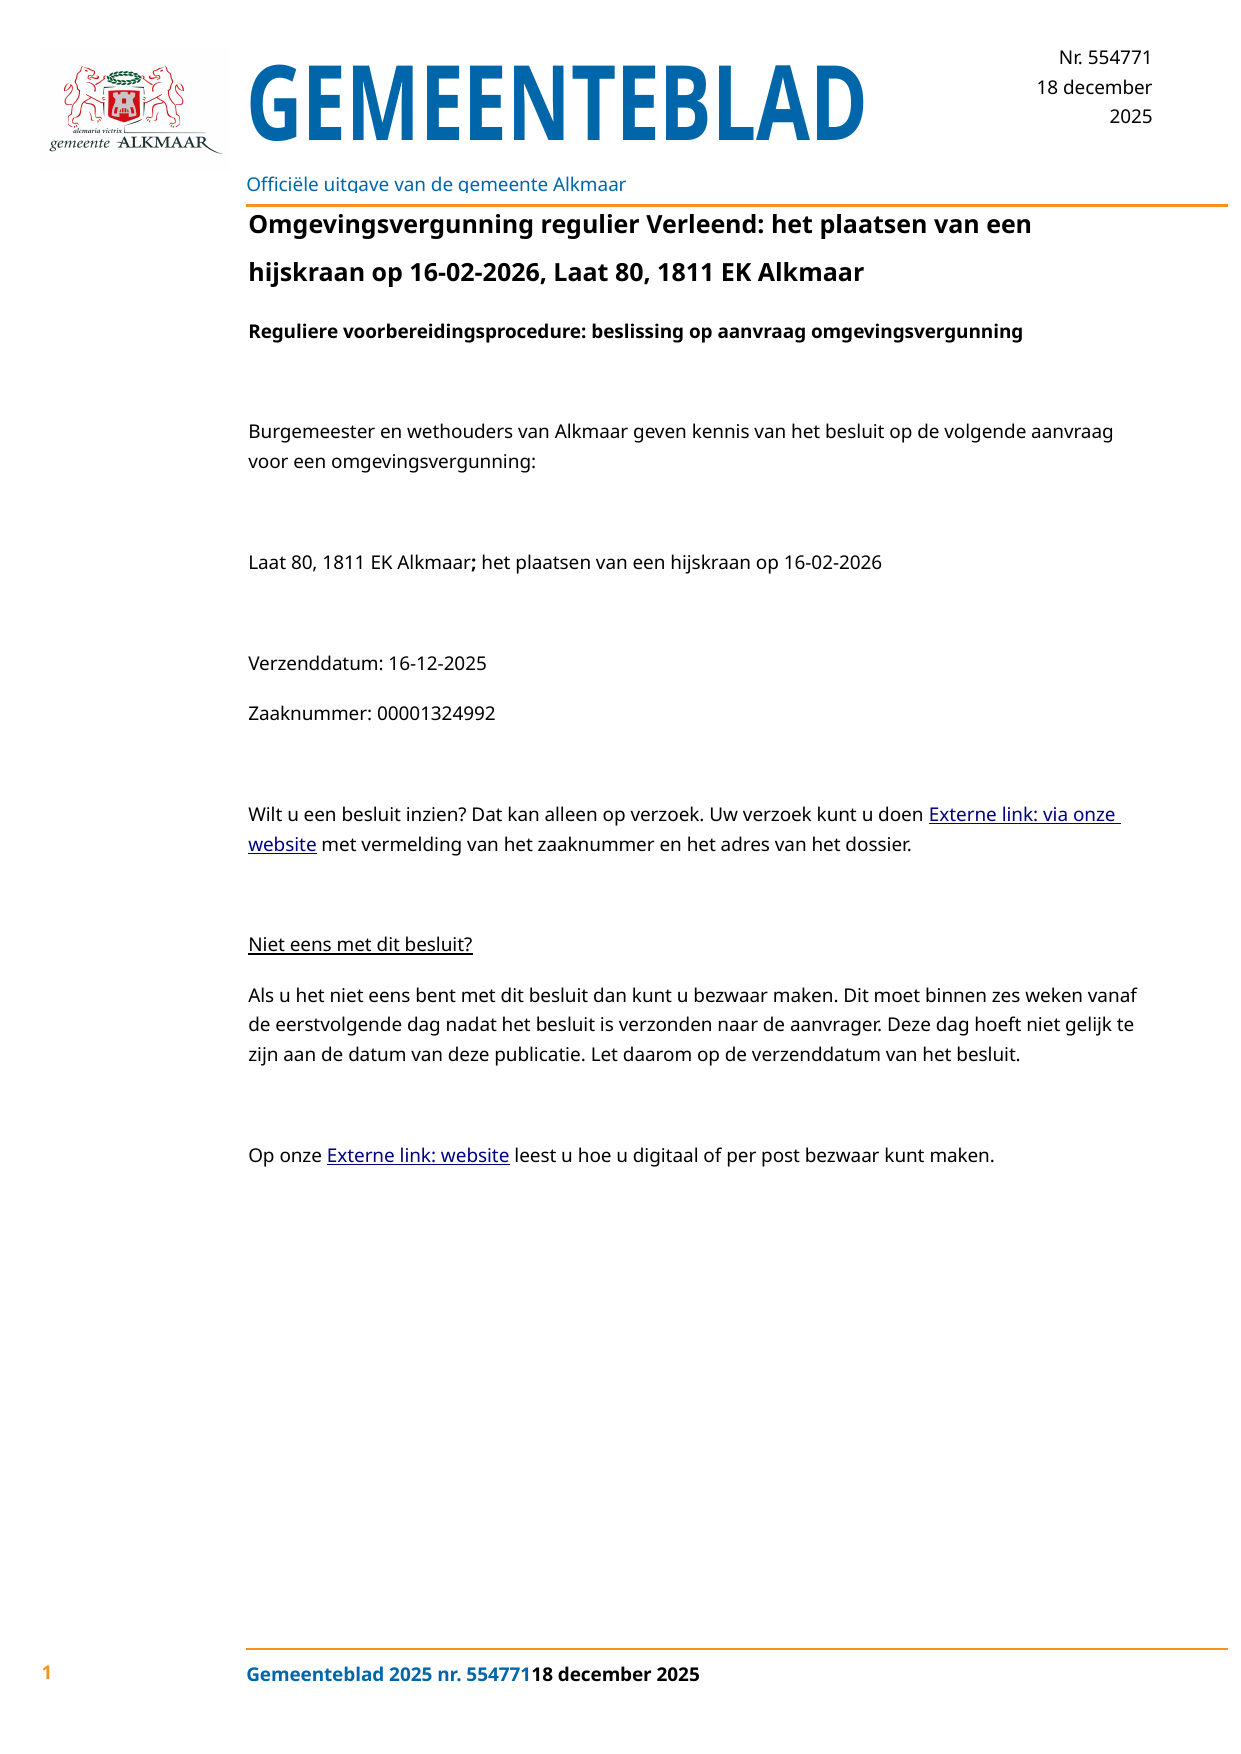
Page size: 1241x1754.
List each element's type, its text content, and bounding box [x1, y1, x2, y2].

text Laat 80, 1811 EK Alkmaar; het plaatsen van een hijskraan op 16-02-2026 [248, 549, 1152, 575]
text Omgevingsvergunning regulier Verleend: het plaatsen van een hijskraan op 16-02-2026, Laat 80, 1811 EK Alkmaar [248, 207, 1152, 288]
picture [41, 47, 231, 172]
text Op onze Externe link: website leest u hoe u digitaal of per post bezwaar kunt maken. [248, 1142, 1152, 1168]
text Verzenddatum: 16-12-2025 [248, 650, 1152, 676]
text Zaaknummer: 00001324992 [248, 700, 1152, 726]
text Burgemeester en wethouders van Alkmaar geven kennis van het besluit op de volgende aanvraag voor een omgevingsvergunning: [248, 419, 1152, 474]
text Als u het niet eens bent met dit besluit dan kunt u bezwaar maken. Dit moet binnen zes weken vanaf de eerstvolgende dag nadat het besluit is verzonden naar de aanvrager. Deze dag hoeft niet gelijk te zijn aan de datum van deze publicatie. Let daarom op de verzenddatum van het besluit. [248, 982, 1152, 1067]
text Wilt u een besluit inzien? Dat kan alleen op verzoek. Uw verzoek kunt u doen Externe link: via onze website met vermelding van het zaaknummer en het adres van het dossier. [248, 801, 1152, 857]
text Niet eens met dit besluit? [248, 932, 1152, 957]
text Reguliere voorbereidingsprocedure: beslissing op aanvraag omgevingsvergunning [248, 318, 1152, 344]
